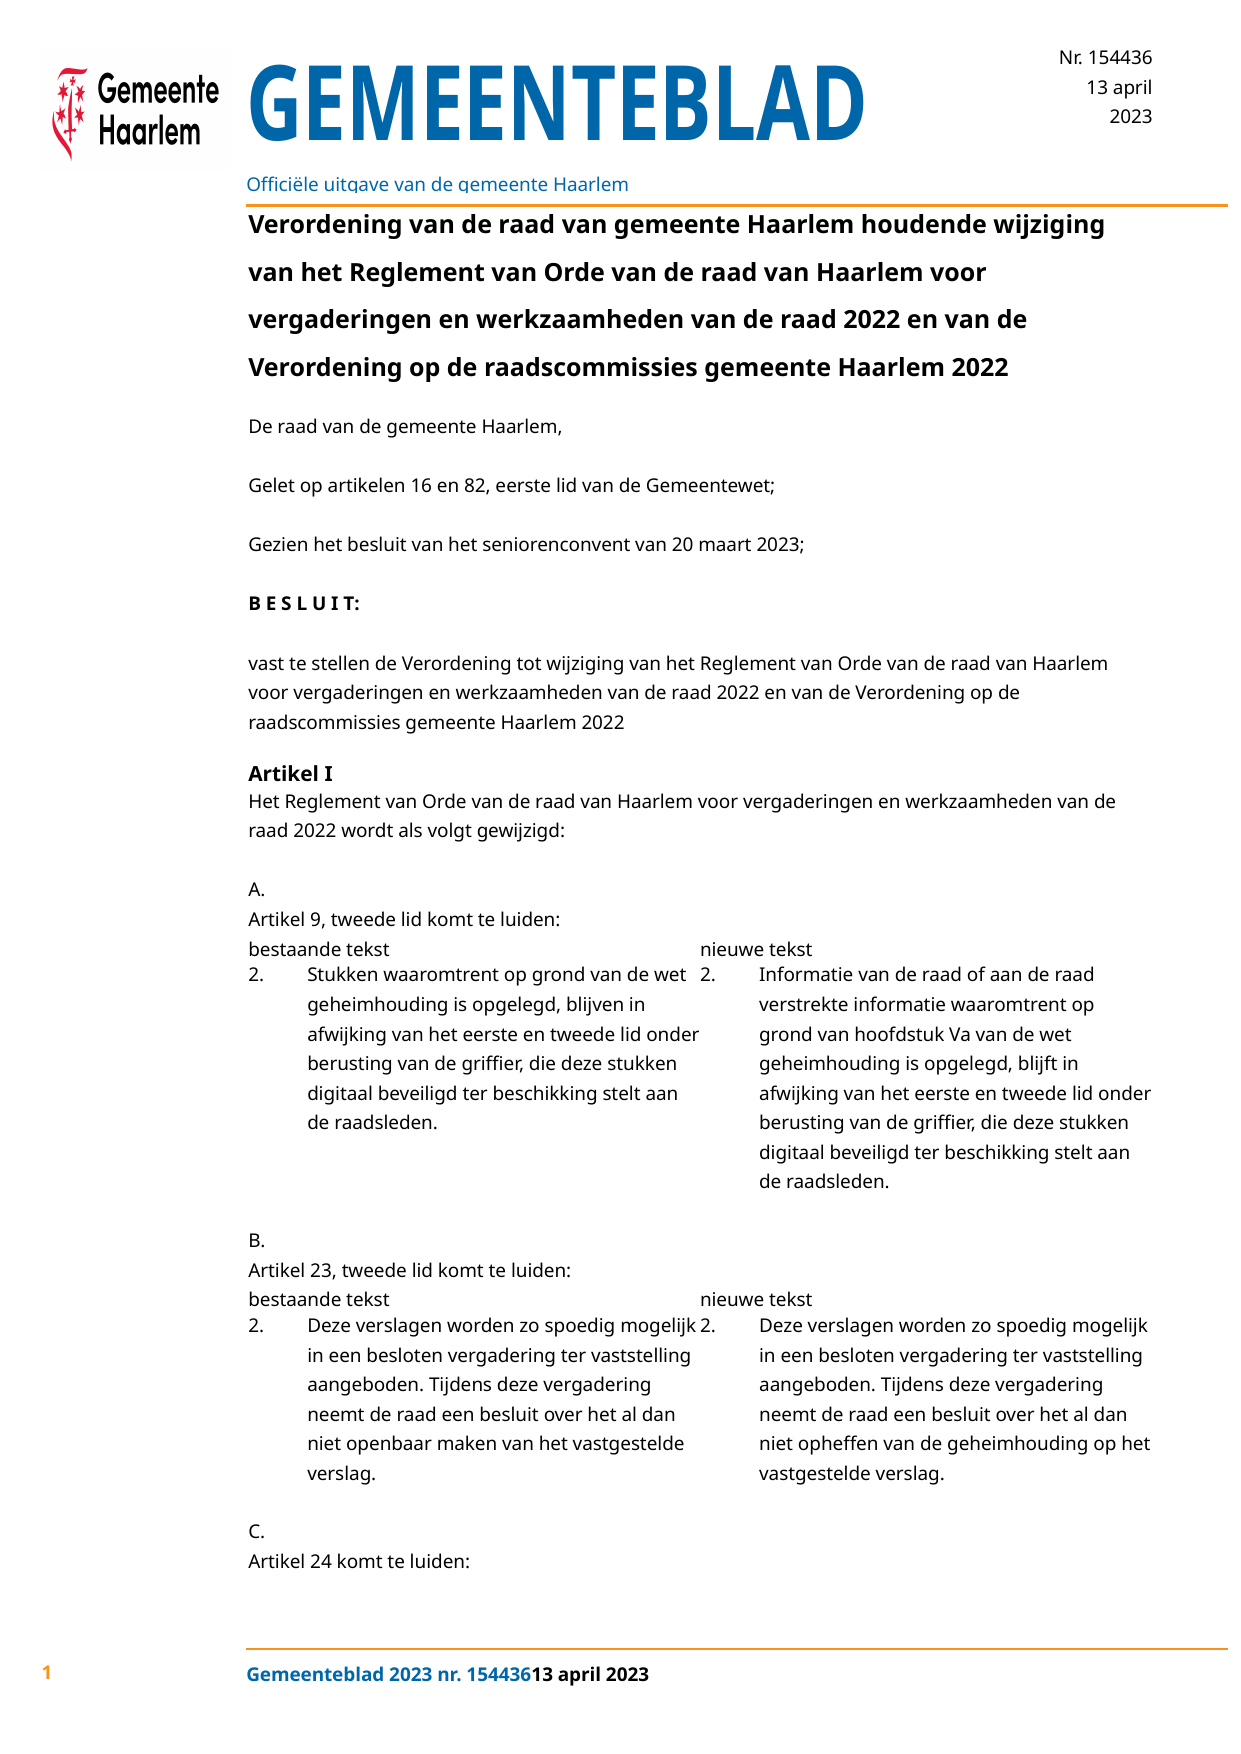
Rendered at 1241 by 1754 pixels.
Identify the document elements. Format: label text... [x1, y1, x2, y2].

text Verordening van de raad van gemeente Haarlem houdende wijziging van het Reglement van Orde van de raad van Haarlem voor vergaderingen en werkzaamheden van de raad 2022 en van de Verordening op de raadscommissies gemeente Haarlem 2022 [248, 207, 1152, 384]
text Gezien het besluit van het seniorenconvent van 20 maart 2023; [248, 531, 1152, 557]
text B. [248, 1227, 1152, 1253]
text Artikel I [248, 759, 1152, 788]
text Het Reglement van Orde van de raad van Haarlem voor vergaderingen en werkzaamheden van de raad 2022 wordt als volgt gewijzigd: [248, 788, 1152, 843]
table_cell Deze verslagen worden zo spoedig mogelijk in een besloten vergadering ter vaststelling aangeboden. Tijdens deze vergadering neemt de raad een besluit over het al dan niet opheffen van de geheimhouding op het vastgestelde verslag. [700, 1312, 1152, 1486]
table_cell Stukken waaromtrent op grond van de wet geheimhouding is opgelegd, blijven in afwijking van het eerste en tweede lid onder berusting van de griffier, die deze stukken digitaal beveiligd ter beschikking stelt aan de raadsleden. [248, 962, 700, 1194]
text A. [248, 877, 1152, 902]
text vast te stellen de Verordening tot wijziging van het Reglement van Orde van de raad van Haarlem voor vergaderingen en werkzaamheden van de raad 2022 en van de Verordening op de raadscommissies gemeente Haarlem 2022 [248, 650, 1152, 735]
table_cell Deze verslagen worden zo spoedig mogelijk in een besloten vergadering ter vaststelling aangeboden. Tijdens deze vergadering neemt de raad een besluit over het al dan niet openbaar maken van het vastgestelde verslag. [248, 1312, 700, 1486]
text Artikel 24 komt te luiden: [248, 1548, 1152, 1574]
text Artikel 9, tweede lid komt te luiden: [248, 906, 1152, 932]
table_header bestaande tekst [248, 1286, 700, 1312]
text Artikel 23, tweede lid komt te luiden: [248, 1257, 1152, 1282]
table_header nieuwe tekst [700, 936, 1152, 962]
table_header nieuwe tekst [700, 1286, 1152, 1312]
text C. [248, 1519, 1152, 1544]
text B E S L U I T: [248, 591, 1152, 616]
text Gelet op artikelen 16 en 82, eerste lid van de Gemeentewet; [248, 472, 1152, 498]
picture [41, 47, 231, 172]
text De raad van de gemeente Haarlem, [248, 413, 1152, 439]
table_header bestaande tekst [248, 936, 700, 962]
table_cell Informatie van de raad of aan de raad verstrekte informatie waaromtrent op grond van hoofdstuk Va van de wet geheimhouding is opgelegd, blijft in afwijking van het eerste en tweede lid onder berusting van de griffier, die deze stukken digitaal beveiligd ter beschikking stelt aan de raadsleden. [700, 962, 1152, 1194]
